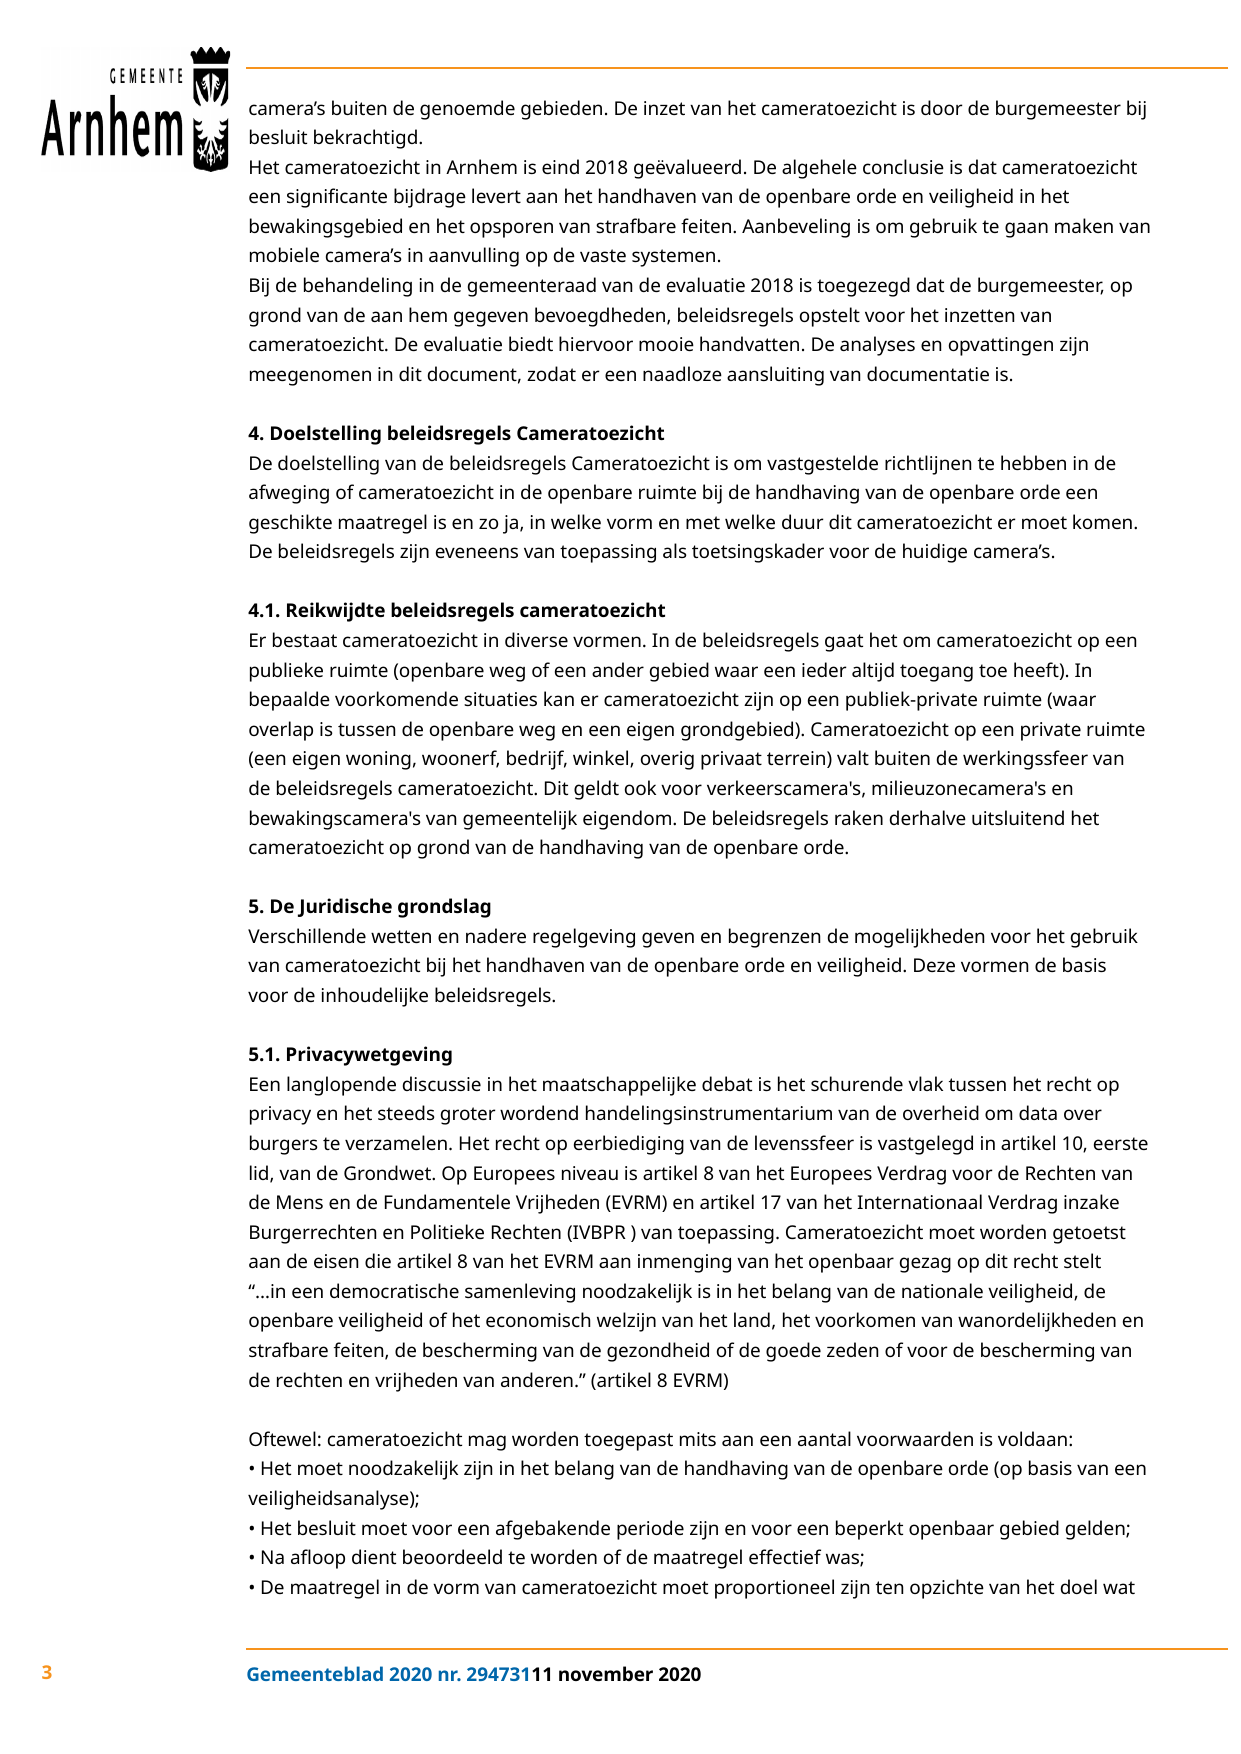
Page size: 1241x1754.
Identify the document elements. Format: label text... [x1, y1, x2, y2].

text camera’s buiten de genoemde gebieden. De inzet van het cameratoezicht is door de burgemeester bij besluit bekrachtigd. [248, 95, 1152, 150]
text Een langlopende discussie in het maatschappelijke debat is het schurende vlak tussen het recht op privacy en het steeds groter wordend handelingsinstrumentarium van de overheid om data over burgers te verzamelen. Het recht op eerbiediging van de levenssfeer is vastgelegd in artikel 10, eerste lid, van de Grondwet. Op Europees niveau is artikel 8 van het Europees Verdrag voor de Rechten van de Mens en de Fundamentele Vrijheden (EVRM) en artikel 17 van het Internationaal Verdrag inzake Burgerrechten en Politieke Rechten (IVBPR ) van toepassing. Cameratoezicht moet worden getoetst aan de eisen die artikel 8 van het EVRM aan inmenging van het openbaar gezag op dit recht stelt [248, 1071, 1152, 1274]
text • De maatregel in de vorm van cameratoezicht moet proportioneel zijn ten opzichte van het doel wat [248, 1574, 1152, 1600]
text Er bestaat cameratoezicht in diverse vormen. In de beleidsregels gaat het om cameratoezicht op een publieke ruimte (openbare weg of een ander gebied waar een ieder altijd toegang toe heeft). In bepaalde voorkomende situaties kan er cameratoezicht zijn op een publiek-private ruimte (waar overlap is tussen de openbare weg en een eigen grondgebied). Cameratoezicht op een private ruimte (een eigen woning, woonerf, bedrijf, winkel, overig privaat terrein) valt buiten de werkingssfeer van de beleidsregels cameratoezicht. Dit geldt ook voor verkeerscamera's, milieuzonecamera's en bewakingscamera's van gemeentelijk eigendom. De beleidsregels raken derhalve uitsluitend het cameratoezicht op grond van de handhaving van de openbare orde. [248, 627, 1152, 860]
text Bij de behandeling in de gemeenteraad van de evaluatie 2018 is toegezegd dat de burgemeester, op grond van de aan hem gegeven bevoegdheden, beleidsregels opstelt voor het inzetten van cameratoezicht. De evaluatie biedt hiervoor mooie handvatten. De analyses en opvattingen zijn meegenomen in dit document, zodat er een naadloze aansluiting van documentatie is. [248, 272, 1152, 387]
text • Na afloop dient beoordeeld te worden of de maatregel effectief was; [248, 1544, 1152, 1570]
text Oftewel: cameratoezicht mag worden toegepast mits aan een aantal voorwaarden is voldaan: [248, 1426, 1152, 1452]
text 5.1. Privacywetgeving [248, 1041, 1152, 1067]
text 4.1. Reikwijdte beleidsregels cameratoezicht [248, 598, 1152, 623]
text Verschillende wetten en nadere regelgeving geven en begrenzen de mogelijkheden voor het gebruik van cameratoezicht bij het handhaven van de openbare orde en veiligheid. Deze vormen de basis voor de inhoudelijke beleidsregels. [248, 923, 1152, 1008]
text De doelstelling van de beleidsregels Cameratoezicht is om vastgestelde richtlijnen te hebben in de afweging of cameratoezicht in de openbare ruimte bij de handhaving van de openbare orde een geschikte maatregel is en zo ja, in welke vorm en met welke duur dit cameratoezicht er moet komen. De beleidsregels zijn eveneens van toepassing als toetsingskader voor de huidige camera’s. [248, 450, 1152, 564]
text 4. Doelstelling beleidsregels Cameratoezicht [248, 420, 1152, 446]
picture [41, 47, 231, 172]
text “…in een democratische samenleving noodzakelijk is in het belang van de nationale veiligheid, de openbare veiligheid of het economisch welzijn van het land, het voorkomen van wanordelijkheden en strafbare feiten, de bescherming van de gezondheid of de goede zeden of voor de bescherming van de rechten en vrijheden van anderen.” (artikel 8 EVRM) [248, 1278, 1152, 1393]
text Het cameratoezicht in Arnhem is eind 2018 geëvalueerd. De algehele conclusie is dat cameratoezicht een significante bijdrage levert aan het handhaven van de openbare orde en veiligheid in het bewakingsgebied en het opsporen van strafbare feiten. Aanbeveling is om gebruik te gaan maken van mobiele camera’s in aanvulling op de vaste systemen. [248, 154, 1152, 268]
text • Het moet noodzakelijk zijn in het belang van de handhaving van de openbare orde (op basis van een veiligheidsanalyse); [248, 1456, 1152, 1511]
text • Het besluit moet voor een afgebakende periode zijn en voor een beperkt openbaar gebied gelden; [248, 1515, 1152, 1541]
text 5. De Juridische grondslag [248, 893, 1152, 919]
